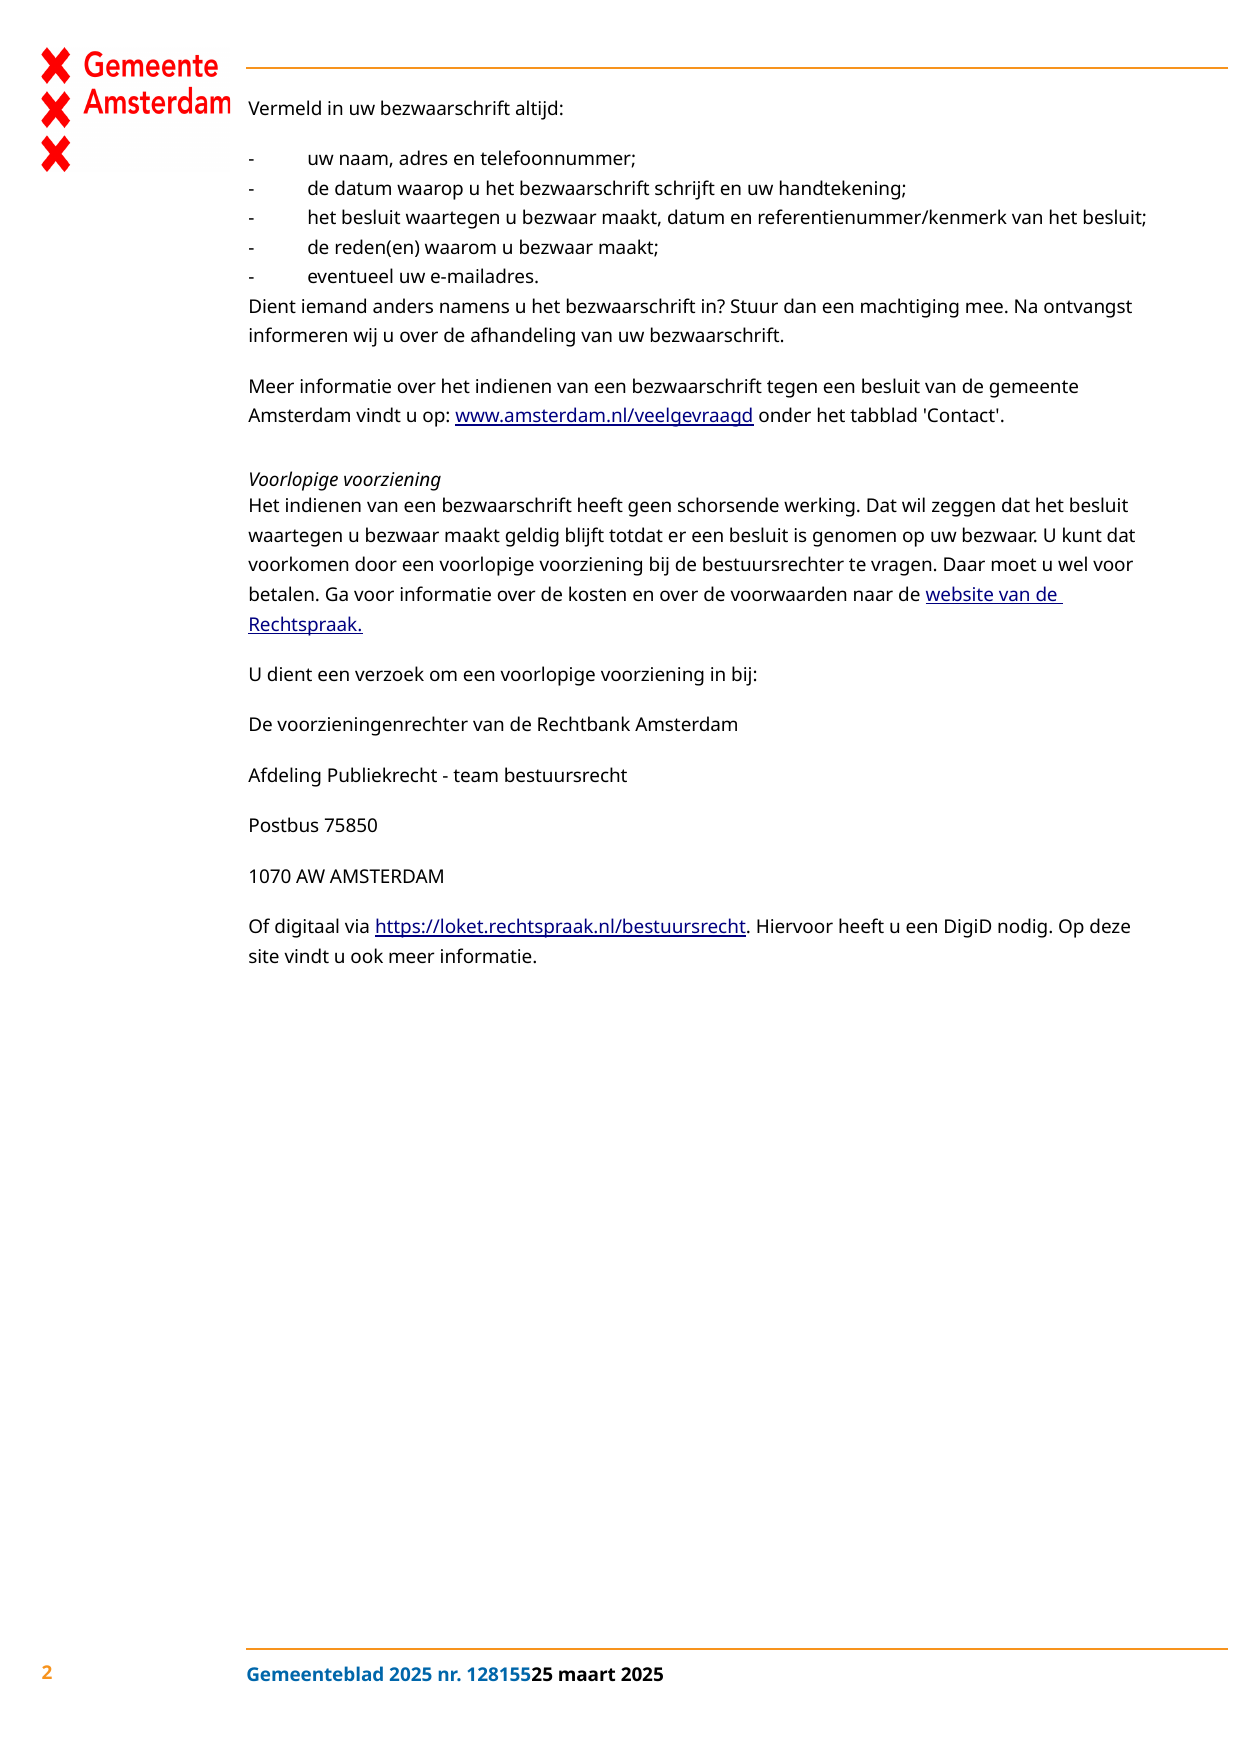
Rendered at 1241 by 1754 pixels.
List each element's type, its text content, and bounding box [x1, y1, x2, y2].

text Of digitaal via https://loket.rechtspraak.nl/bestuursrecht. Hiervoor heeft u een DigiD nodig. Op deze site vindt u ook meer informatie. [248, 913, 1152, 968]
text Voorlopige voorziening [248, 467, 1152, 492]
list eventueel uw e-mailadres. [248, 263, 1152, 289]
text Afdeling Publiekrecht - team bestuursrecht [248, 762, 1152, 788]
list uw naam, adres en telefoonnummer; [248, 145, 1152, 171]
text Postbus 75850 [248, 812, 1152, 838]
text Vermeld in uw bezwaarschrift altijd: [248, 95, 1152, 121]
text De voorzieningenrechter van de Rechtbank Amsterdam [248, 712, 1152, 737]
text Dient iemand anders namens u het bezwaarschrift in? Stuur dan een machtiging mee. Na ontvangst informeren wij u over de afhandeling van uw bezwaarschrift. [248, 293, 1152, 348]
list de datum waarop u het bezwaarschrift schrijft en uw handtekening; [248, 175, 1152, 201]
text U dient een verzoek om een voorlopige voorziening in bij: [248, 661, 1152, 687]
text Het indienen van een bezwaarschrift heeft geen schorsende werking. Dat wil zeggen dat het besluit waartegen u bezwaar maakt geldig blijft totdat er een besluit is genomen op uw bezwaar. U kunt dat voorkomen door een voorlopige voorziening bij de bestuursrechter te vragen. Daar moet u wel voor betalen. Ga voor informatie over de kosten en over de voorwaarden naar de website van de Rechtspraak. [248, 492, 1152, 636]
text 1070 AW AMSTERDAM [248, 863, 1152, 888]
list het besluit waartegen u bezwaar maakt, datum en referentienummer/kenmerk van het besluit; [248, 204, 1152, 230]
text Meer informatie over het indienen van een bezwaarschrift tegen een besluit van de gemeente Amsterdam vindt u op: www.amsterdam.nl/veelgevraagd onder het tabblad 'Contact'. [248, 373, 1152, 428]
picture [41, 47, 231, 172]
list de reden(en) waarom u bezwaar maakt; [248, 234, 1152, 260]
